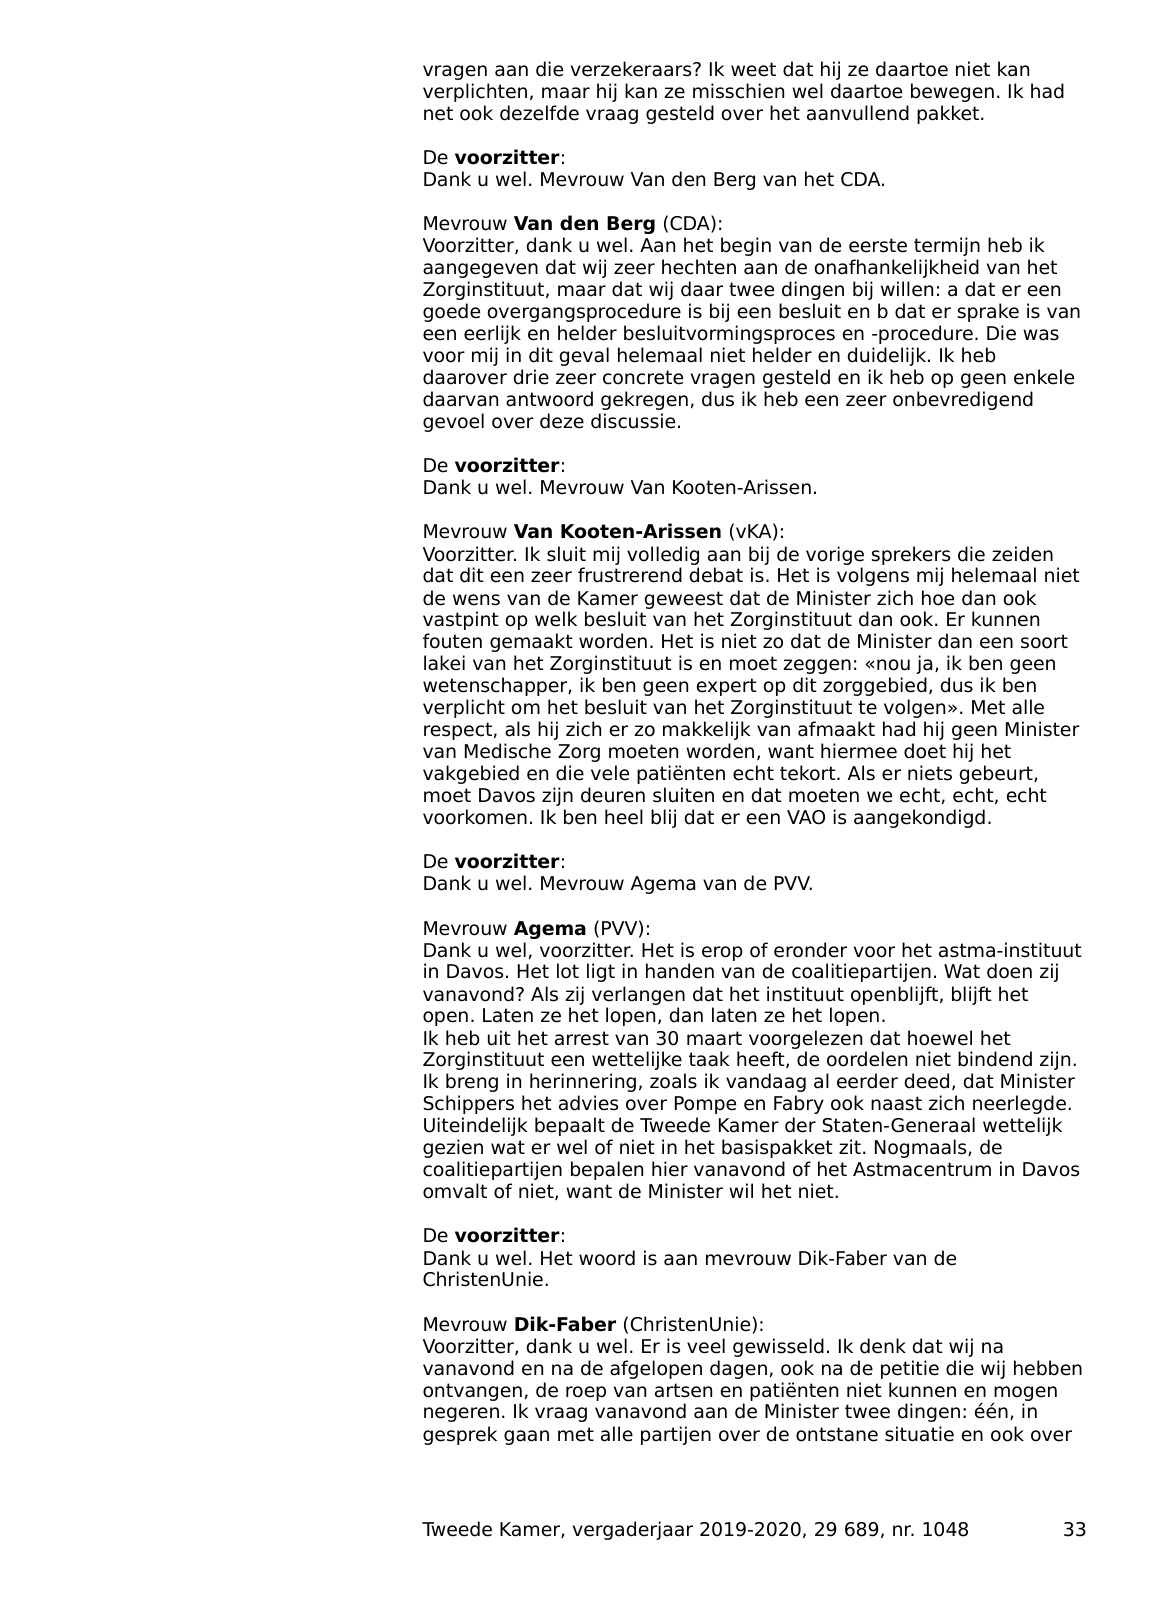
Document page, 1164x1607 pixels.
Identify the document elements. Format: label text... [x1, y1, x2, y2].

text Mevrouw Dik-Faber (ChristenUnie): [422, 1313, 1087, 1336]
text Dank u wel. Het woord is aan mevrouw Dik-Faber van de ChristenUnie. [422, 1247, 1087, 1291]
text Voorzitter. Ik sluit mij volledig aan bij de vorige sprekers die zeiden dat dit een zeer frustrerend debat is. Het is volgens mij helemaal niet de wens van de Kamer geweest dat de Minister zich hoe dan ook vastpint op welk besluit van het Zorginstituut dan ook. Er kunnen fouten gemaakt worden. Het is niet zo dat de Minister dan een soort lakei van het Zorginstituut is en moet zeggen: «nou ja, ik ben geen wetenschapper, ik ben geen expert op dit zorggebied, dus ik ben verplicht om het besluit van het Zorginstituut te volgen». Met alle respect, als hij zich er zo makkelijk van afmaakt had hij geen Minister van Medische Zorg moeten worden, want hiermee doet hij het vakgebied en die vele patiënten echt tekort. Als er niets gebeurt, moet Davos zijn deuren sluiten en dat moeten we echt, echt, echt voorkomen. Ik ben heel blij dat er een VAO is aangekondigd. [422, 543, 1087, 829]
text Mevrouw Agema (PVV): [422, 917, 1087, 939]
text vragen aan die verzekeraars? Ik weet dat hij ze daartoe niet kan verplichten, maar hij kan ze misschien wel daartoe bewegen. Ik had net ook dezelfde vraag gesteld over het aanvullend pakket. [422, 59, 1087, 125]
text Dank u wel. Mevrouw Van den Berg van het CDA. [422, 169, 1087, 191]
text De voorzitter: [422, 1225, 1087, 1247]
text De voorzitter: [422, 455, 1087, 477]
text Mevrouw Van Kooten-Arissen (vKA): [422, 521, 1087, 543]
text Voorzitter, dank u wel. Er is veel gewisseld. Ik denk dat wij na vanavond en na de afgelopen dagen, ook na de petitie die wij hebben ontvangen, de roep van artsen en patiënten niet kunnen en mogen negeren. Ik vraag vanavond aan de Minister twee dingen: één, in gesprek gaan met alle partijen over de ontstane situatie en ook over [422, 1336, 1087, 1445]
text De voorzitter: [422, 147, 1087, 169]
text Dank u wel. Mevrouw Agema van de PVV. [422, 873, 1087, 895]
text Voorzitter, dank u wel. Aan het begin van de eerste termijn heb ik aangegeven dat wij zeer hechten aan de onafhankelijkheid van het Zorginstituut, maar dat wij daar twee dingen bij willen: a dat er een goede overgangsprocedure is bij een besluit en b dat er sprake is van een eerlijk en helder besluitvormingsproces en -procedure. Die was voor mij in dit geval helemaal niet helder en duidelijk. Ik heb daarover drie zeer concrete vragen gesteld en ik heb op geen enkele daarvan antwoord gekregen, dus ik heb een zeer onbevredigend gevoel over deze discussie. [422, 235, 1087, 433]
text Mevrouw Van den Berg (CDA): [422, 213, 1087, 235]
text Dank u wel. Mevrouw Van Kooten-Arissen. [422, 477, 1087, 499]
text Dank u wel, voorzitter. Het is erop of eronder voor het astma-instituut in Davos. Het lot ligt in handen van de coalitiepartijen. Wat doen zij vanavond? Als zij verlangen dat het instituut openblijft, blijft het open. Laten ze het lopen, dan laten ze het lopen. [422, 939, 1087, 1027]
text De voorzitter: [422, 851, 1087, 873]
text Ik heb uit het arrest van 30 maart voorgelezen dat hoewel het Zorginstituut een wettelijke taak heeft, de oordelen niet bindend zijn. Ik breng in herinnering, zoals ik vandaag al eerder deed, dat Minister Schippers het advies over Pompe en Fabry ook naast zich neerlegde. Uiteindelijk bepaalt de Tweede Kamer der Staten-Generaal wettelijk gezien wat er wel of niet in het basispakket zit. Nogmaals, de coalitiepartijen bepalen hier vanavond of het Astmacentrum in Davos omvalt of niet, want de Minister wil het niet. [422, 1027, 1087, 1203]
